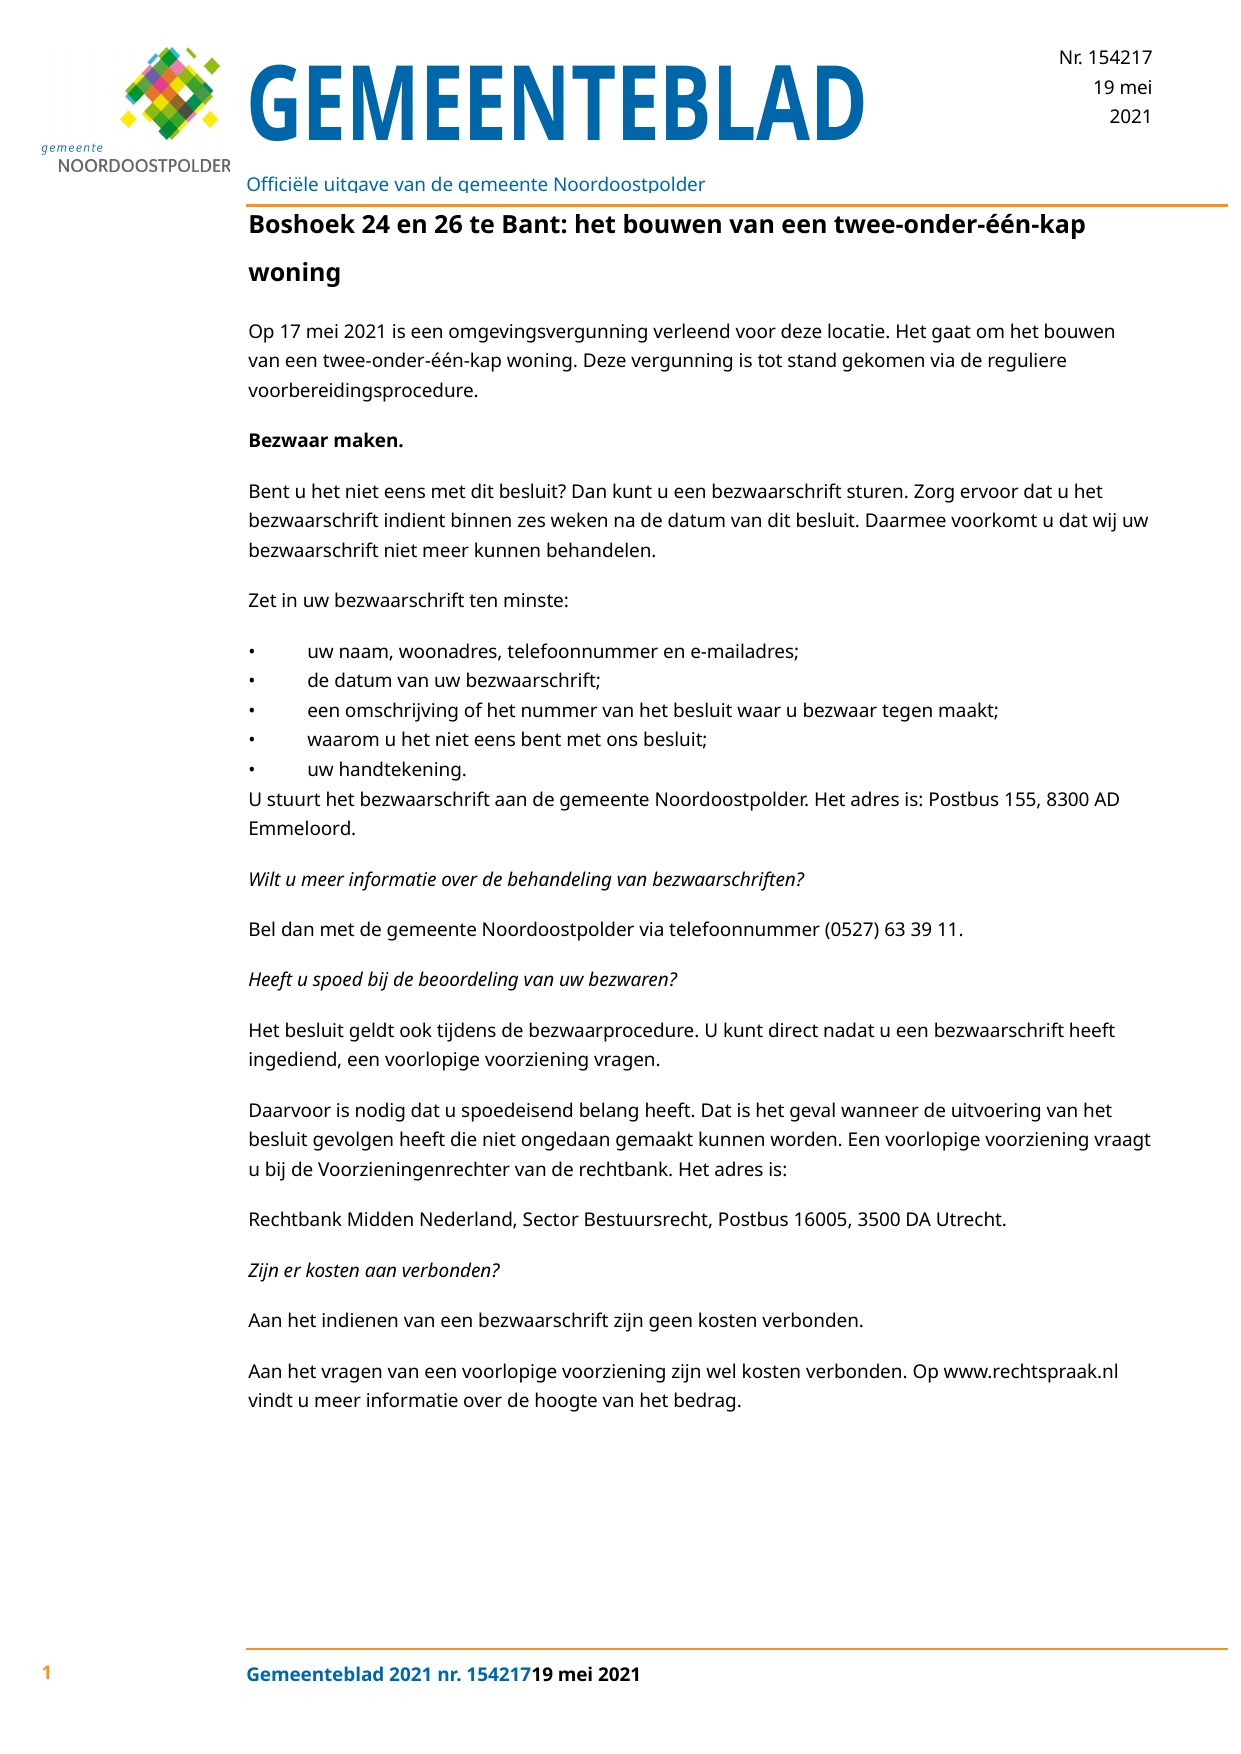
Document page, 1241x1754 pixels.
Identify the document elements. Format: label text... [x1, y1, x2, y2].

text Bent u het niet eens met dit besluit? Dan kunt u een bezwaarschrift sturen. Zorg ervoor dat u het bezwaarschrift indient binnen zes weken na de datum van dit besluit. Daarmee voorkomt u dat wij uw bezwaarschrift niet meer kunnen behandelen. [248, 478, 1152, 563]
list uw naam, woonadres, telefoonnummer en e-mailadres; [248, 638, 1152, 664]
list uw handtekening. [248, 756, 1152, 782]
text U stuurt het bezwaarschrift aan de gemeente Noordoostpolder. Het adres is: Postbus 155, 8300 AD Emmeloord. [248, 786, 1152, 841]
text Op 17 mei 2021 is een omgevingsvergunning verleend voor deze locatie. Het gaat om het bouwen van een twee-onder-één-kap woning. Deze vergunning is tot stand gekomen via de reguliere voorbereidingsprocedure. [248, 318, 1152, 403]
text Boshoek 24 en 26 te Bant: het bouwen van een twee-onder-één-kap woning [248, 207, 1152, 288]
list de datum van uw bezwaarschrift; [248, 667, 1152, 693]
text Zijn er kosten aan verbonden? [248, 1257, 1152, 1283]
text Bezwaar maken. [248, 427, 1152, 453]
text Daarvoor is nodig dat u spoedeisend belang heeft. Dat is het geval wanneer de uitvoering van het besluit gevolgen heeft die niet ongedaan gemaakt kunnen worden. Een voorlopige voorziening vraagt u bij de Voorzieningenrechter van de rechtbank. Het adres is: [248, 1097, 1152, 1182]
text Rechtbank Midden Nederland, Sector Bestuursrecht, Postbus 16005, 3500 DA Utrecht. [248, 1207, 1152, 1232]
picture [41, 47, 231, 172]
text Aan het indienen van een bezwaarschrift zijn geen kosten verbonden. [248, 1307, 1152, 1333]
text Heeft u spoed bij de beoordeling van uw bezwaren? [248, 967, 1152, 992]
list een omschrijving of het nummer van het besluit waar u bezwaar tegen maakt; [248, 697, 1152, 723]
text Zet in uw bezwaarschrift ten minste: [248, 587, 1152, 613]
text Het besluit geldt ook tijdens de bezwaarprocedure. U kunt direct nadat u een bezwaarschrift heeft ingediend, een voorlopige voorziening vragen. [248, 1017, 1152, 1072]
list waarom u het niet eens bent met ons besluit; [248, 727, 1152, 752]
text Bel dan met de gemeente Noordoostpolder via telefoonnummer (0527) 63 39 11. [248, 916, 1152, 942]
text Aan het vragen van een voorlopige voorziening zijn wel kosten verbonden. Op www.rechtspraak.nl vindt u meer informatie over de hoogte van het bedrag. [248, 1358, 1152, 1413]
text Wilt u meer informatie over de behandeling van bezwaarschriften? [248, 866, 1152, 892]
